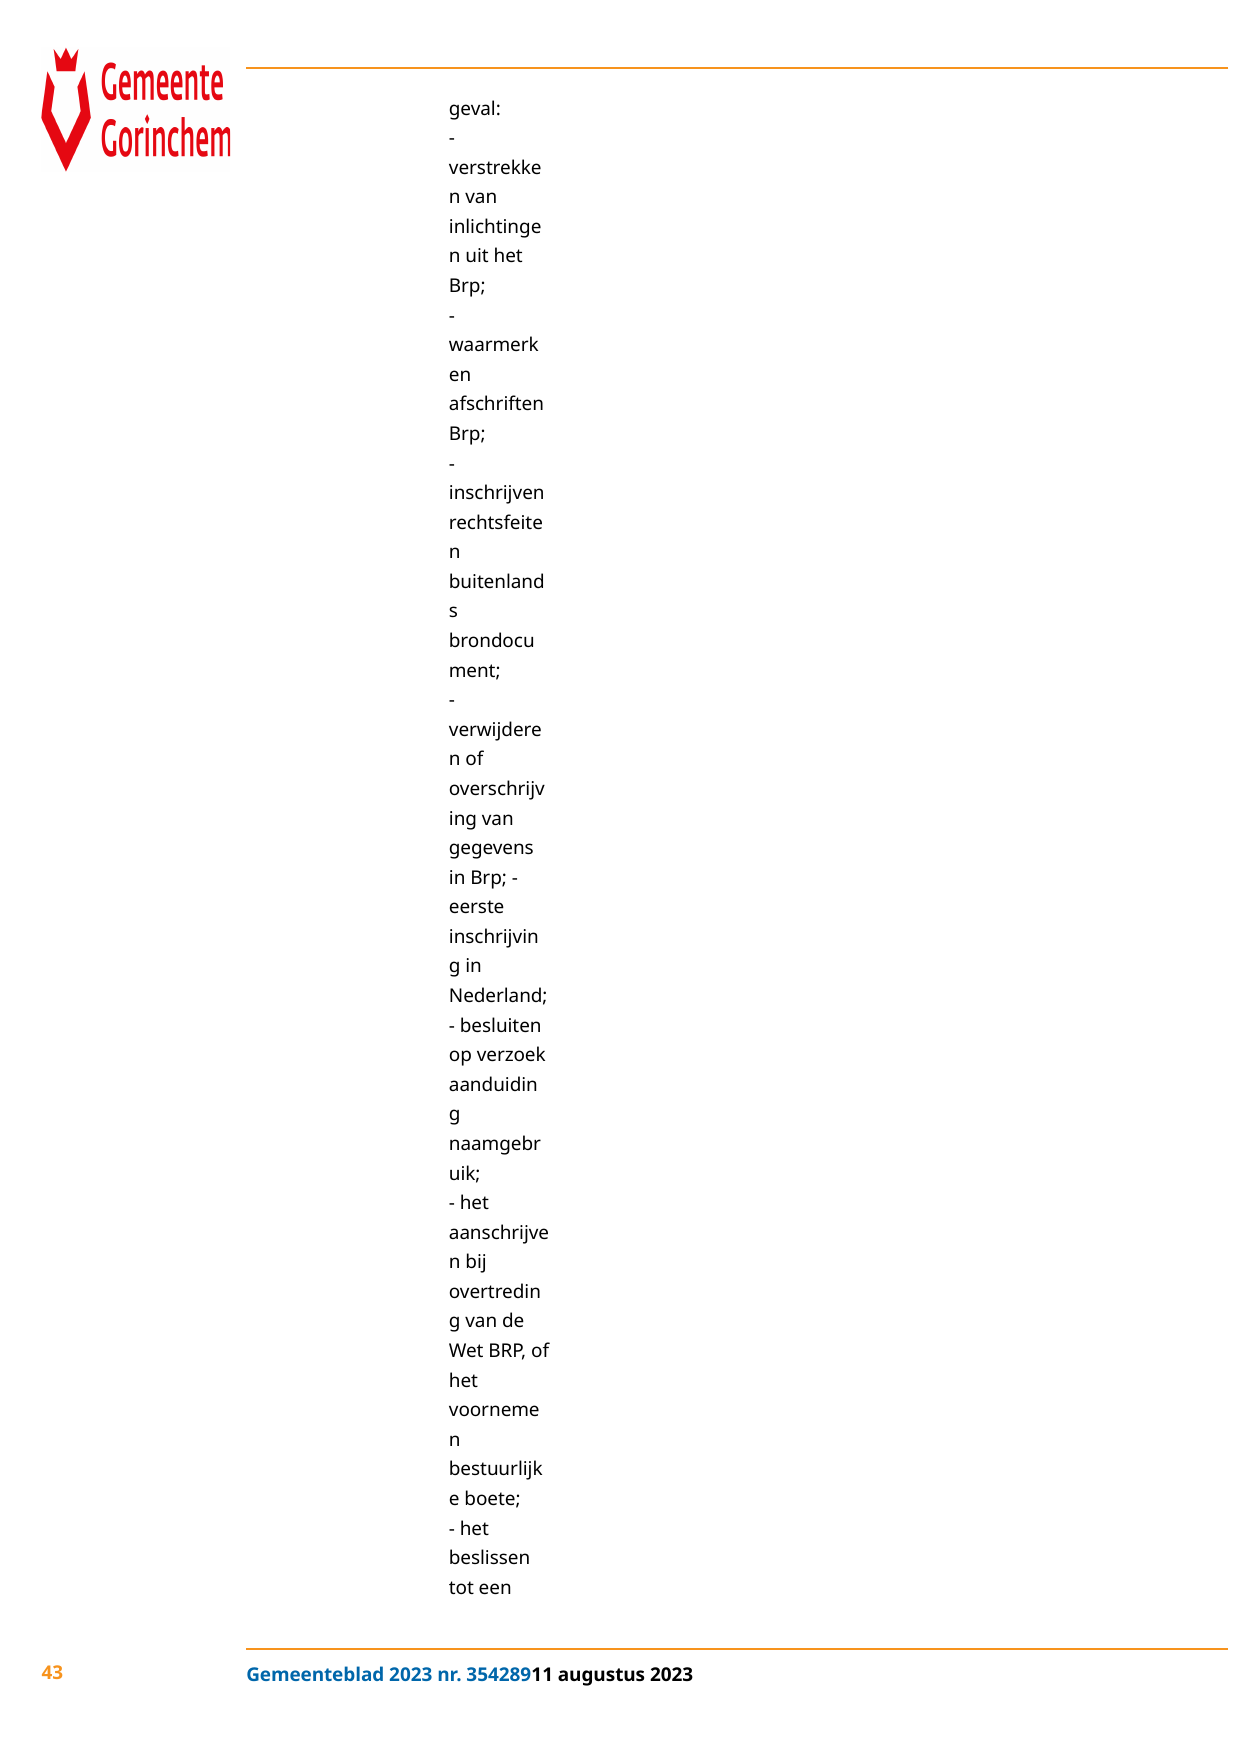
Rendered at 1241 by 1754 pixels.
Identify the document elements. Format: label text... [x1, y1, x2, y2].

table_cell [549, 95, 649, 1600]
table_cell geval: - verstrekken van inlichtingen uit het Brp; - waarmerken afschriften Brp; - inschrijven rechtsfeiten buitenlands brondocument; - verwijderen of overschrijving van gegevens in Brp; - eerste inschrijving in Nederland; - besluiten op verzoek aanduiding naamgebruik; - het aanschrijven bij overtreding van de Wet BRP, of het voornemen bestuurlijke boete; - het beslissen tot een [449, 95, 549, 1600]
picture [41, 47, 231, 172]
table_cell [850, 95, 951, 1600]
table_cell [348, 95, 449, 1600]
table_cell [650, 95, 750, 1600]
table_cell [750, 95, 850, 1600]
table_cell [248, 95, 348, 1600]
table_cell [951, 95, 1051, 1600]
table_cell [1051, 95, 1152, 1600]
